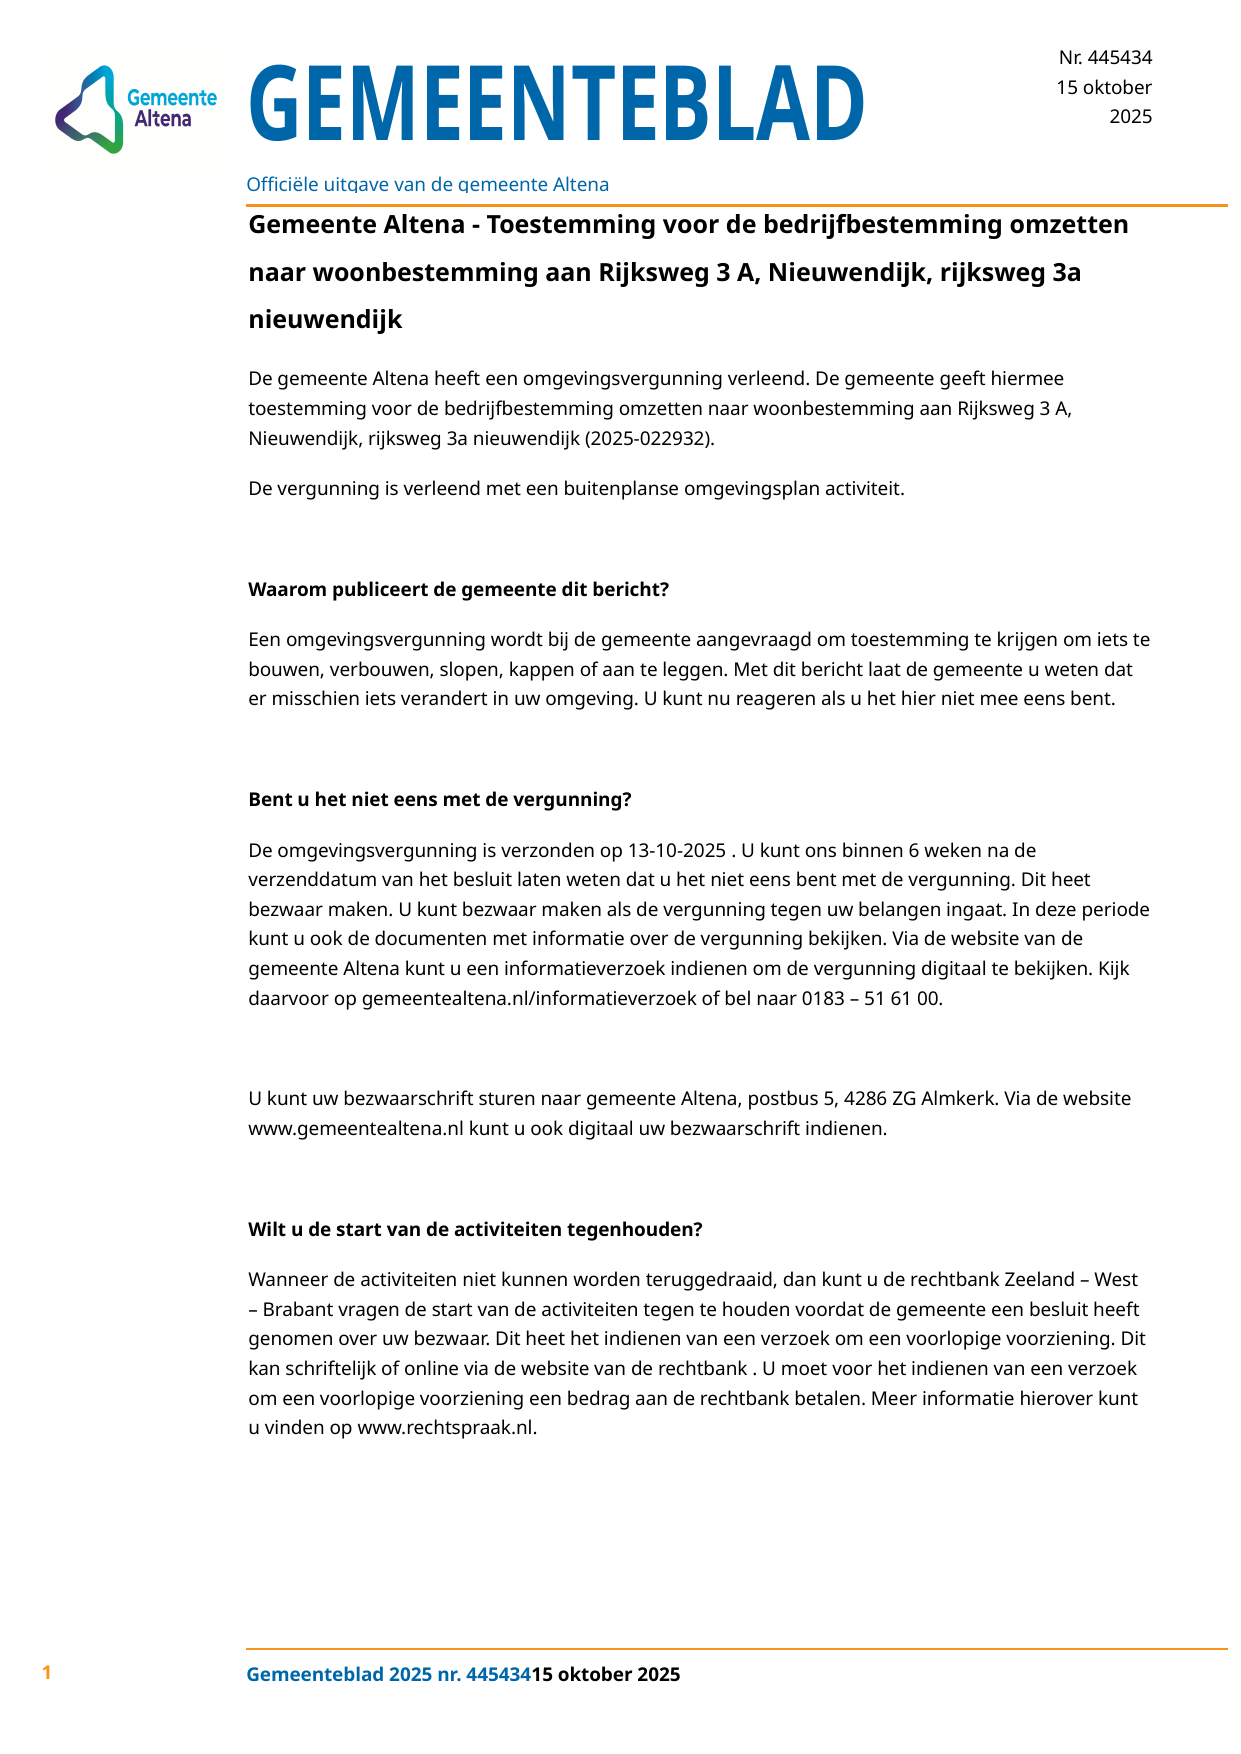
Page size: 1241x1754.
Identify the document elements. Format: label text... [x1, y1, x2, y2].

text Wanneer de activiteiten niet kunnen worden teruggedraaid, dan kunt u de rechtbank Zeeland – West – Brabant vragen de start van de activiteiten tegen te houden voordat de gemeente een besluit heeft genomen over uw bezwaar. Dit heet het indienen van een verzoek om een voorlopige voorziening. Dit kan schriftelijk of online via de website van de rechtbank . U moet voor het indienen van een verzoek om een voorlopige voorziening een bedrag aan de rechtbank betalen. Meer informatie hierover kunt u vinden op www.rechtspraak.nl. [248, 1266, 1152, 1440]
text De omgevingsvergunning is verzonden op 13-10-2025 . U kunt ons binnen 6 weken na de verzenddatum van het besluit laten weten dat u het niet eens bent met de vergunning. Dit heet bezwaar maken. U kunt bezwaar maken als de vergunning tegen uw belangen ingaat. In deze periode kunt u ook de documenten met informatie over de vergunning bekijken. Via de website van de gemeente Altena kunt u een informatieverzoek indienen om de vergunning digitaal te bekijken. Kijk daarvoor op gemeentealtena.nl/informatieverzoek of bel naar 0183 – 51 61 00. [248, 837, 1152, 1010]
text De vergunning is verleend met een buitenplanse omgevingsplan activiteit. [248, 475, 1152, 501]
text U kunt uw bezwaarschrift sturen naar gemeente Altena, postbus 5, 4286 ZG Almkerk. Via de website www.gemeentealtena.nl kunt u ook digitaal uw bezwaarschrift indienen. [248, 1086, 1152, 1141]
text De gemeente Altena heeft een omgevingsvergunning verleend. De gemeente geeft hiermee toestemming voor de bedrijfbestemming omzetten naar woonbestemming aan Rijksweg 3 A, Nieuwendijk, rijksweg 3a nieuwendijk (2025-022932). [248, 366, 1152, 450]
text Wilt u de start van de activiteiten tegenhouden? [248, 1216, 1152, 1242]
text Bent u het niet eens met de vergunning? [248, 786, 1152, 812]
picture [41, 47, 231, 172]
text Gemeente Altena - Toestemming voor de bedrijfbestemming omzetten naar woonbestemming aan Rijksweg 3 A, Nieuwendijk, rijksweg 3a nieuwendijk [248, 207, 1152, 336]
text Waarom publiceert de gemeente dit bericht? [248, 576, 1152, 602]
text Een omgevingsvergunning wordt bij de gemeente aangevraagd om toestemming te krijgen om iets te bouwen, verbouwen, slopen, kappen of aan te leggen. Met dit bericht laat de gemeente u weten dat er misschien iets verandert in uw omgeving. U kunt nu reageren als u het hier niet mee eens bent. [248, 626, 1152, 711]
